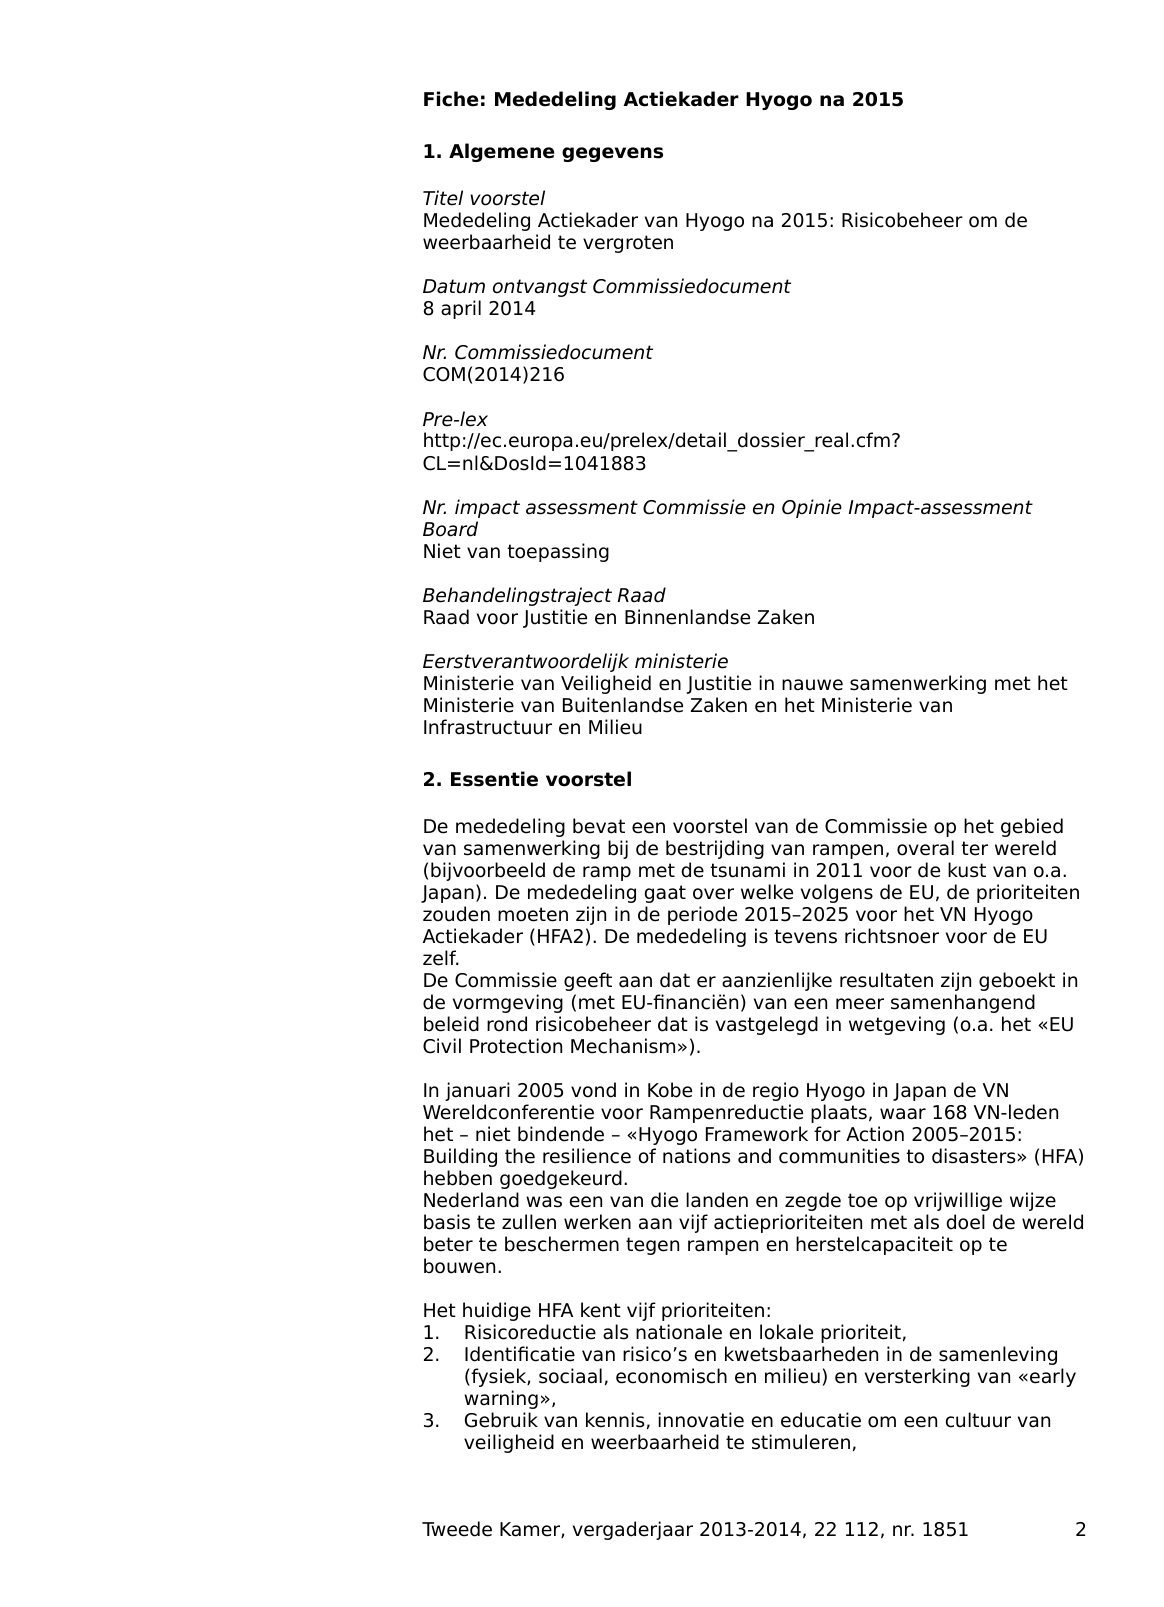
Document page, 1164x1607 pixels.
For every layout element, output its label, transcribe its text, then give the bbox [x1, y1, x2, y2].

text 8 april 2014 [422, 298, 1087, 320]
text 3. Gebruik van kennis, innovatie en educatie om een cultuur van veiligheid en weerbaarheid te stimuleren, [422, 1409, 1087, 1453]
text Nr. impact assessment Commissie en Opinie Impact-assessment Board [422, 497, 1087, 541]
subtitle 2. Essentie voorstel [422, 769, 1087, 791]
text Titel voorstel [422, 188, 1087, 210]
text Mededeling Actiekader van Hyogo na 2015: Risicobeheer om de weerbaarheid te vergroten [422, 210, 1087, 254]
text Behandelingstraject Raad [422, 585, 1087, 607]
text Pre-lex [422, 408, 1087, 430]
text Raad voor Justitie en Binnenlandse Zaken [422, 607, 1087, 629]
text Nr. Commissiedocument [422, 342, 1087, 364]
text De mededeling bevat een voorstel van de Commissie op het gebied van samenwerking bij de bestrijding van rampen, overal ter wereld (bijvoorbeeld de ramp met de tsunami in 2011 voor de kust van o.a. Japan). De mededeling gaat over welke volgens de EU, de prioriteiten zouden moeten zijn in de periode 2015–2025 voor het VN Hyogo Actiekader (HFA2). De mededeling is tevens richtsnoer voor de EU zelf. [422, 816, 1087, 969]
subtitle Fiche: Mededeling Actiekader Hyogo na 2015 [422, 89, 1087, 111]
text 2. Identificatie van risico’s en kwetsbaarheden in de samenleving (fysiek, sociaal, economisch en milieu) en versterking van «early warning», [422, 1344, 1087, 1409]
text Eerstverantwoordelijk ministerie [422, 651, 1087, 673]
text Nederland was een van die landen en zegde toe op vrijwillige wijze basis te zullen werken aan vijf actieprioriteiten met als doel de wereld beter te beschermen tegen rampen en herstelcapaciteit op te bouwen. [422, 1189, 1087, 1277]
text Datum ontvangst Commissiedocument [422, 276, 1087, 298]
text Het huidige HFA kent vijf prioriteiten: [422, 1300, 1087, 1322]
text Niet van toepassing [422, 541, 1087, 562]
text De Commissie geeft aan dat er aanzienlijke resultaten zijn geboekt in de vormgeving (met EU-financiën) van een meer samenhangend beleid rond risicobeheer dat is vastgelegd in wetgeving (o.a. het «EU Civil Protection Mechanism»). [422, 969, 1087, 1057]
text 1. Risicoreductie als nationale en lokale prioriteit, [422, 1322, 1087, 1344]
text http://ec.europa.eu/prelex/detail_dossier_real.cfm?CL=nl&DosId=1041883 [422, 430, 1087, 474]
subtitle 1. Algemene gegevens [422, 141, 1087, 163]
text COM(2014)216 [422, 364, 1087, 386]
text In januari 2005 vond in Kobe in de regio Hyogo in Japan de VN Wereldconferentie voor Rampenreductie plaats, waar 168 VN-leden het – niet bindende – «Hyogo Framework for Action 2005–2015: Building the resilience of nations and communities to disasters» (HFA) hebben goedgekeurd. [422, 1080, 1087, 1189]
text Ministerie van Veiligheid en Justitie in nauwe samenwerking met het Ministerie van Buitenlandse Zaken en het Ministerie van Infrastructuur en Milieu [422, 673, 1087, 739]
